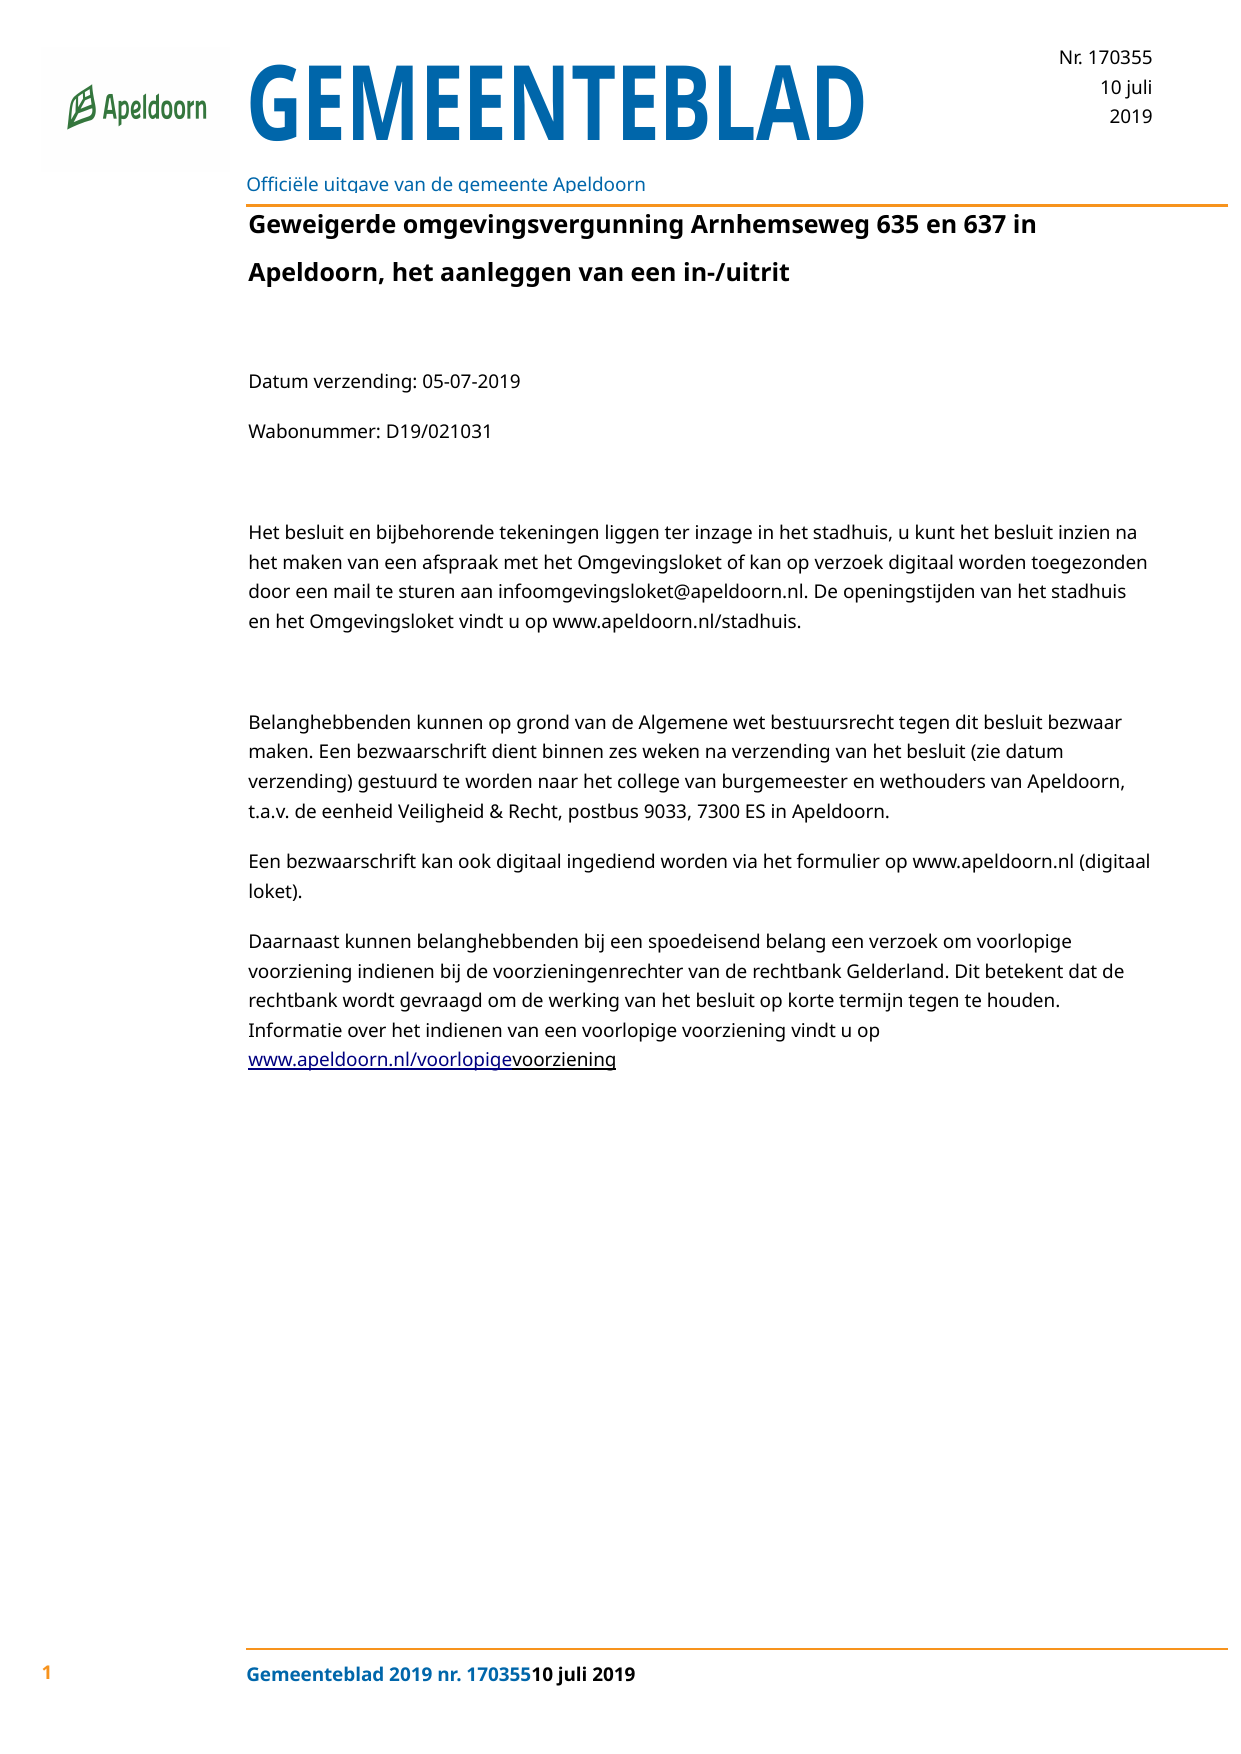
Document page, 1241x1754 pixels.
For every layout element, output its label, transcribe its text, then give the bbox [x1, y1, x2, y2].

text Datum verzending: 05-07-2019 [248, 368, 1152, 394]
text Geweigerde omgevingsvergunning Arnhemseweg 635 en 637 in Apeldoorn, het aanleggen van een in-/uitrit [248, 207, 1152, 288]
text Een bezwaarschrift kan ook digitaal ingediend worden via het formulier op www.apeldoorn.nl (digitaal loket). [248, 848, 1152, 904]
text Wabonummer: D19/021031 [248, 419, 1152, 444]
text Belanghebbenden kunnen op grond van de Algemene wet bestuursrecht tegen dit besluit bezwaar maken. Een bezwaarschrift dient binnen zes weken na verzending van het besluit (zie datum verzending) gestuurd te worden naar het college van burgemeester en wethouders van Apeldoorn, t.a.v. de eenheid Veiligheid & Recht, postbus 9033, 7300 ES in Apeldoorn. [248, 709, 1152, 824]
text Daarnaast kunnen belanghebbenden bij een spoedeisend belang een verzoek om voorlopige voorziening indienen bij de voorzieningenrechter van de rechtbank Gelderland. Dit betekent dat de rechtbank wordt gevraagd om de werking van het besluit op korte termijn tegen te houden. Informatie over het indienen van een voorlopige voorziening vindt u op www.apeldoorn.nl/voorlopigevoorziening [248, 928, 1152, 1072]
picture [41, 47, 231, 172]
text Het besluit en bijbehorende tekeningen liggen ter inzage in het stadhuis, u kunt het besluit inzien na het maken van een afspraak met het Omgevingsloket of kan op verzoek digitaal worden toegezonden door een mail te sturen aan infoomgevingsloket@apeldoorn.nl. De openingstijden van het stadhuis en het Omgevingsloket vindt u op www.apeldoorn.nl/stadhuis. [248, 519, 1152, 634]
